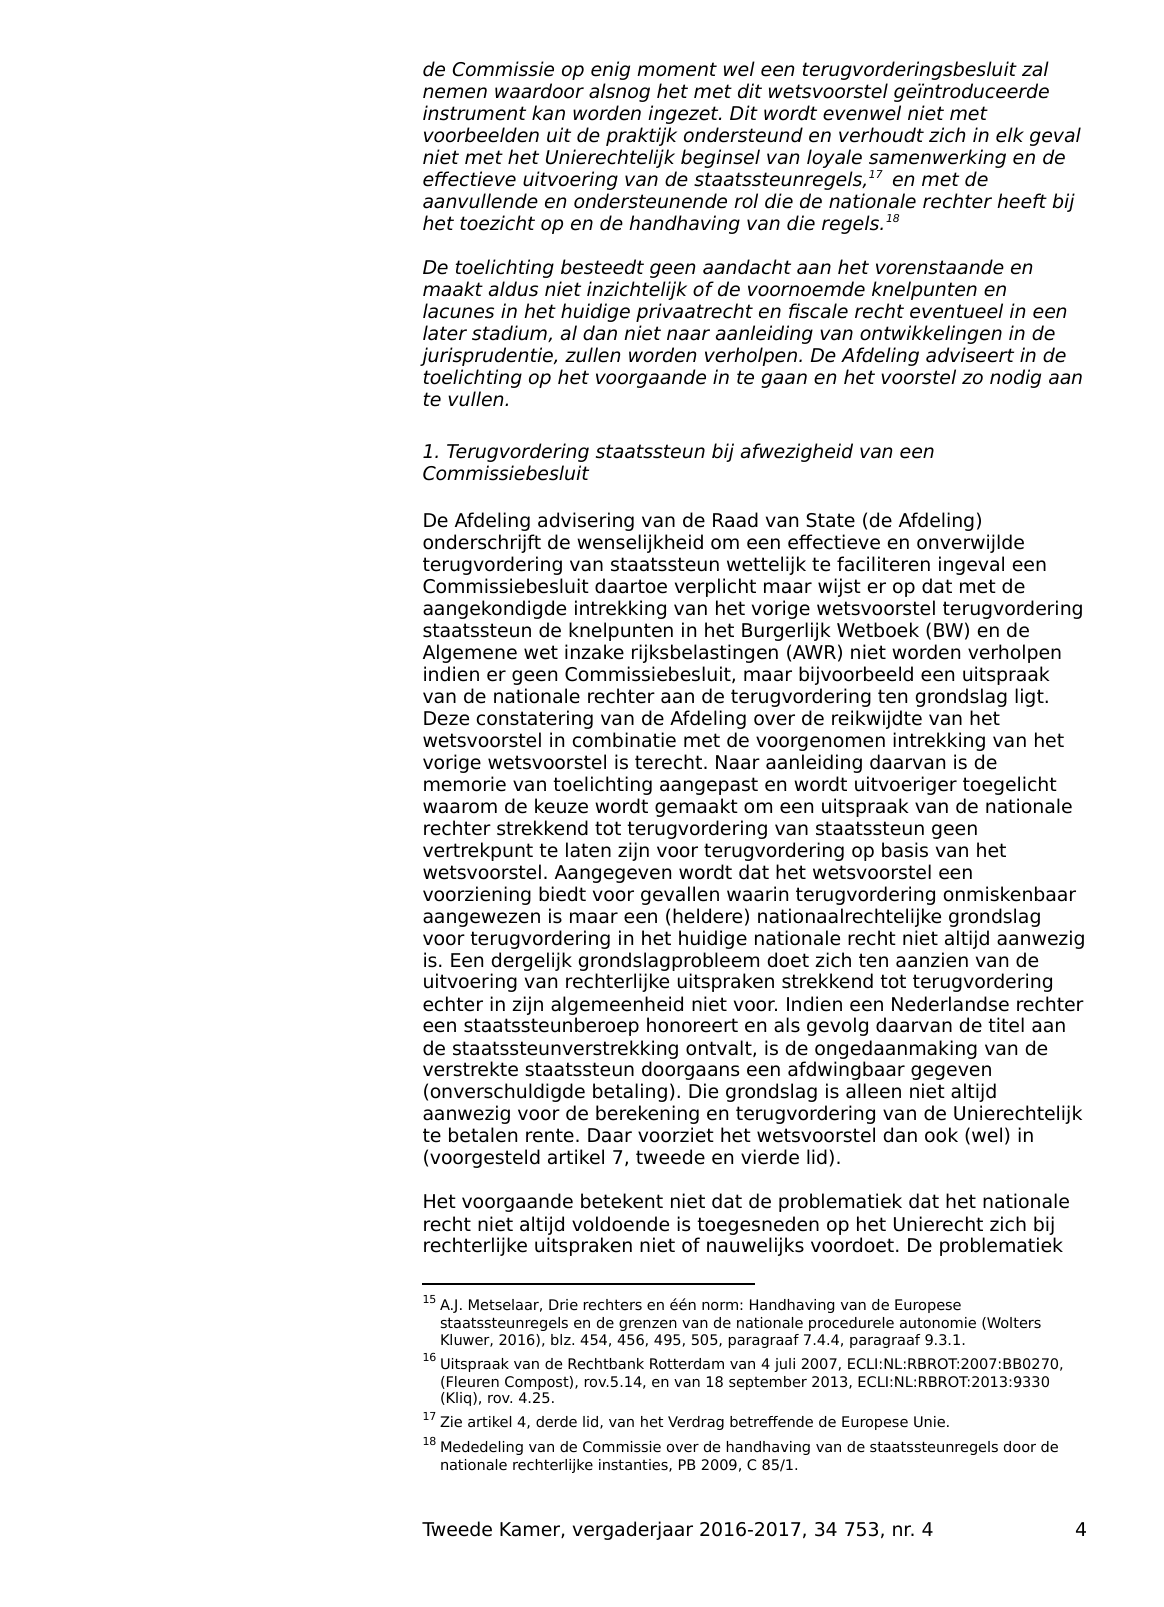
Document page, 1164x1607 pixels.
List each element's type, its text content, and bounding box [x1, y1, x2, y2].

text Het voorgaande betekent niet dat de problematiek dat het nationale recht niet altijd voldoende is toegesneden op het Unierecht zich bij rechterlijke uitspraken niet of nauwelijks voordoet. De problematiek [422, 1191, 1087, 1257]
text A.J. Metselaar, Drie rechters en één norm: Handhaving van de Europese staatssteunregels en de grenzen van de nationale procedurele autonomie (Wolters Kluwer, 2016), blz. 454, 456, 495, 505, paragraaf 7.4.4, paragraaf 9.3.1. [422, 1293, 1087, 1349]
subtitle 1. Terugvordering staatssteun bij afwezigheid van een Commissiebesluit [422, 441, 1087, 485]
text De Afdeling advisering van de Raad van State (de Afdeling) onderschrijft de wenselijkheid om een effectieve en onverwijlde terugvordering van staatssteun wettelijk te faciliteren ingeval een Commissiebesluit daartoe verplicht maar wijst er op dat met de aangekondigde intrekking van het vorige wetsvoorstel terugvordering staatssteun de knelpunten in het Burgerlijk Wetboek (BW) en de Algemene wet inzake rijksbelastingen (AWR) niet worden verholpen indien er geen Commissiebesluit, maar bijvoorbeeld een uitspraak van de nationale rechter aan de terugvordering ten grondslag ligt. Deze constatering van de Afdeling over de reikwijdte van het wetsvoorstel in combinatie met de voorgenomen intrekking van het vorige wetsvoorstel is terecht. Naar aanleiding daarvan is de memorie van toelichting aangepast en wordt uitvoeriger toegelicht waarom de keuze wordt gemaakt om een uitspraak van de nationale rechter strekkend tot terugvordering van staatssteun geen vertrekpunt te laten zijn voor terugvordering op basis van het wetsvoorstel. Aangegeven wordt dat het wetsvoorstel een voorziening biedt voor gevallen waarin terugvordering onmiskenbaar aangewezen is maar een (heldere) nationaalrechtelijke grondslag voor terugvordering in het huidige nationale recht niet altijd aanwezig is. Een dergelijk grondslagprobleem doet zich ten aanzien van de uitvoering van rechterlijke uitspraken strekkend tot terugvordering echter in zijn algemeenheid niet voor. Indien een Nederlandse rechter een staatssteunberoep honoreert en als gevolg daarvan de titel aan de staatssteunverstrekking ontvalt, is de ongedaanmaking van de verstrekte staatssteun doorgaans een afdwingbaar gegeven (onverschuldigde betaling). Die grondslag is alleen niet altijd aanwezig voor de berekening en terugvordering van de Unierechtelijk te betalen rente. Daar voorziet het wetsvoorstel dan ook (wel) in (voorgesteld artikel 7, tweede en vierde lid). [422, 510, 1087, 1169]
text de Commissie op enig moment wel een terugvorderingsbesluit zal nemen waardoor alsnog het met dit wetsvoorstel geïntroduceerde instrument kan worden ingezet. Dit wordt evenwel niet met voorbeelden uit de praktijk ondersteund en verhoudt zich in elk geval niet met het Unierechtelijk beginsel van loyale samenwerking en de effectieve uitvoering van de staatssteunregels, en met de aanvullende en ondersteunende rol die de nationale rechter heeft bij het toezicht op en de handhaving van die regels. [422, 59, 1087, 235]
text Zie artikel 4, derde lid, van het Verdrag betreffende de Europese Unie. [422, 1410, 1087, 1432]
text Mededeling van de Commissie over de handhaving van de staatssteunregels door de nationale rechterlijke instanties, PB 2009, C 85/1. [422, 1435, 1087, 1474]
text De toelichting besteedt geen aandacht aan het vorenstaande en maakt aldus niet inzichtelijk of de voornoemde knelpunten en lacunes in het huidige privaatrecht en fiscale recht eventueel in een later stadium, al dan niet naar aanleiding van ontwikkelingen in de jurisprudentie, zullen worden verholpen. De Afdeling adviseert in de toelichting op het voorgaande in te gaan en het voorstel zo nodig aan te vullen. [422, 257, 1087, 411]
text Uitspraak van de Rechtbank Rotterdam van 4 juli 2007, ECLI:NL:RBROT:2007:BB0270, (Fleuren Compost), rov.5.14, en van 18 september 2013, ECLI:NL:RBROT:2013:9330 (Kliq), rov. 4.25. [422, 1352, 1087, 1407]
